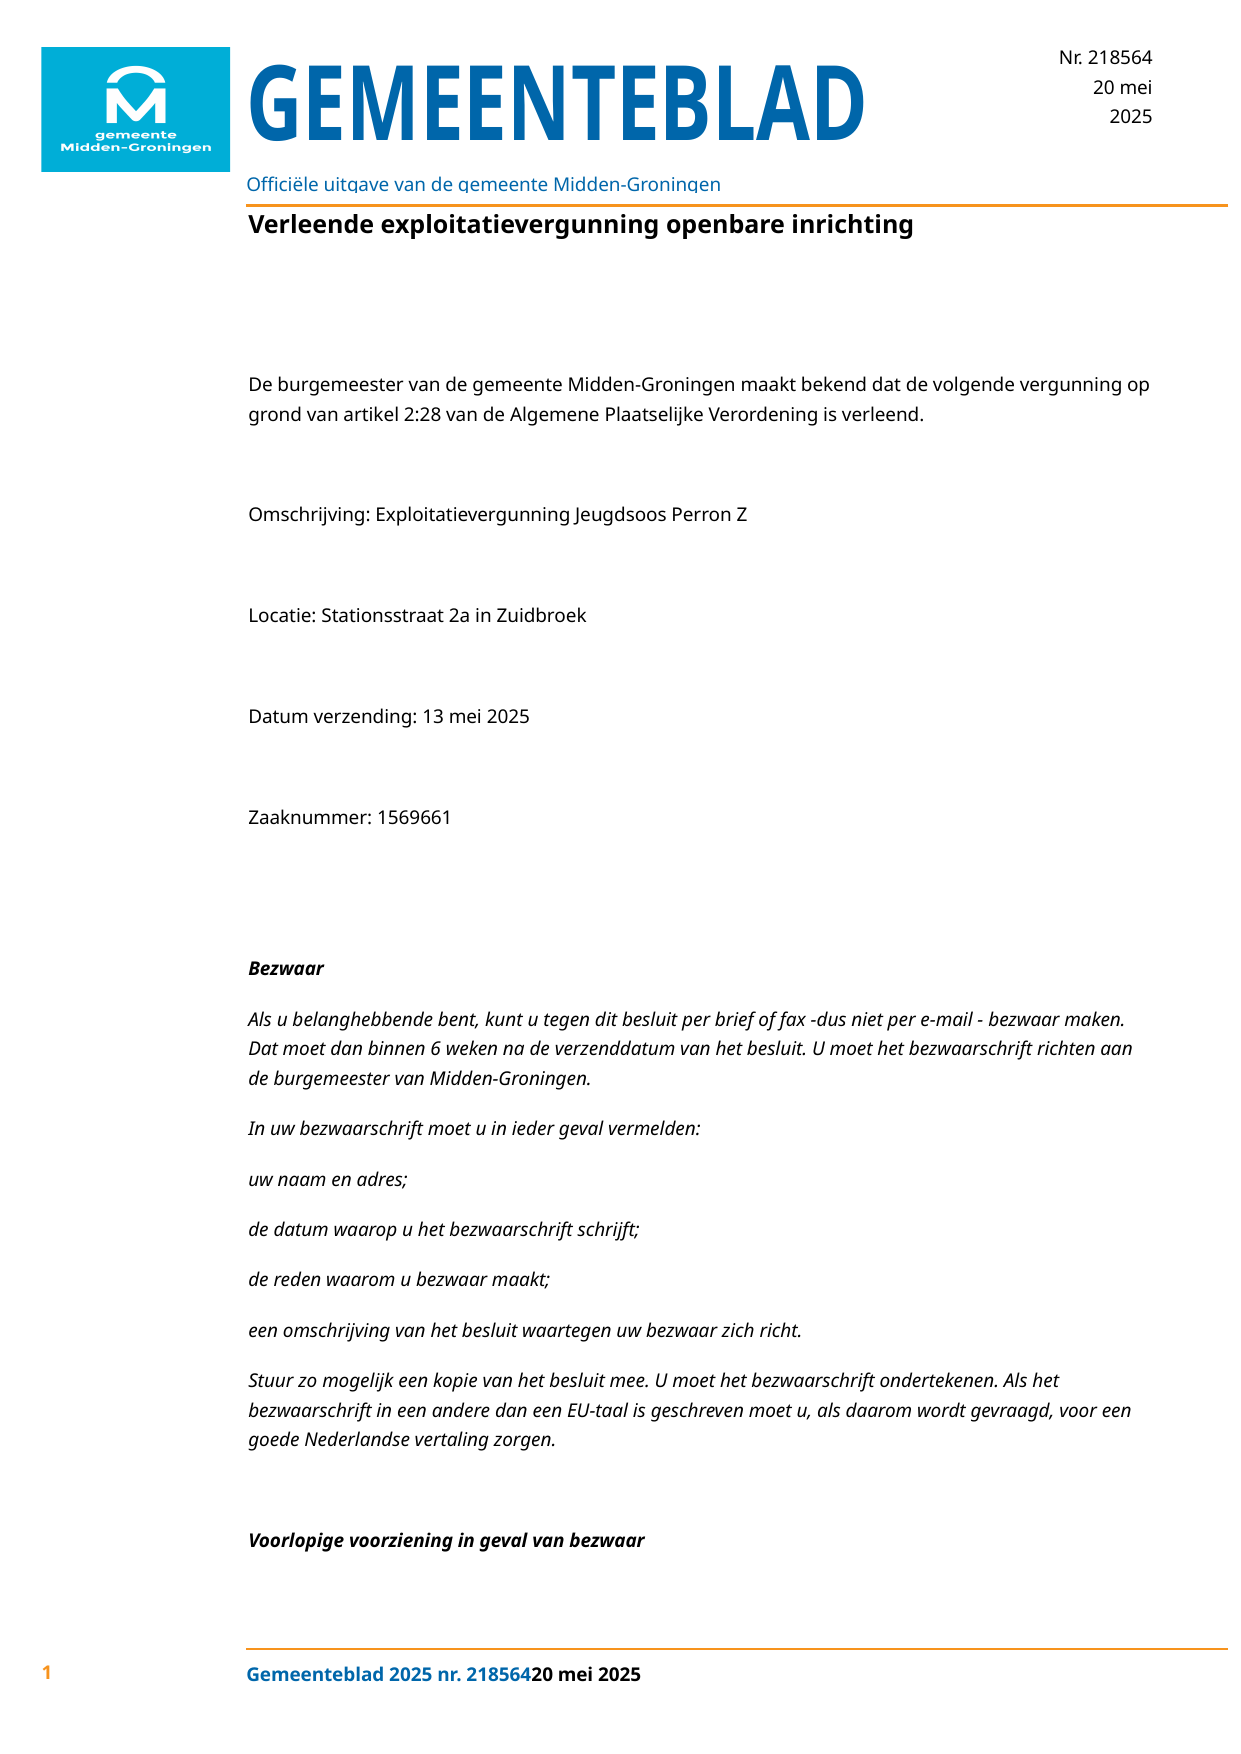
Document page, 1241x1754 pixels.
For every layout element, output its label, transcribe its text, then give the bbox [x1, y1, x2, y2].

text Locatie: Stationsstraat 2a in Zuidbroek [248, 602, 1152, 628]
text Zaaknummer: 1569661 [248, 804, 1152, 830]
text Datum verzending: 13 mei 2025 [248, 703, 1152, 729]
text In uw bezwaarschrift moet u in ieder geval vermelden: [248, 1115, 1152, 1141]
text Voorlopige voorziening in geval van bezwaar [248, 1527, 1152, 1553]
text Als u belanghebbende bent, kunt u tegen dit besluit per brief of fax -dus niet per e-mail - bezwaar maken. Dat moet dan binnen 6 weken na de verzenddatum van het besluit. U moet het bezwaarschrift richten aan de burgemeester van Midden-Groningen. [248, 1006, 1152, 1091]
text uw naam en adres; [248, 1166, 1152, 1191]
text Bezwaar [248, 955, 1152, 981]
text Verleende exploitatievergunning openbare inrichting [248, 207, 1152, 241]
text een omschrijving van het besluit waartegen uw bezwaar zich richt. [248, 1317, 1152, 1343]
picture [107, 89, 165, 122]
text de reden waarom u bezwaar maakt; [248, 1267, 1152, 1292]
picture [184, 146, 190, 153]
text De burgemeester van de gemeente Midden-Groningen maakt bekend dat de volgende vergunning op grond van artikel 2:28 van de Algemene Plaatselijke Verordening is verleend. [248, 371, 1152, 426]
picture [108, 66, 164, 82]
text Omschrijving: Exploitatievergunning Jeugdsoos Perron Z [248, 502, 1152, 527]
text de datum waarop u het bezwaarschrift schrijft; [248, 1216, 1152, 1242]
text Stuur zo mogelijk een kopie van het besluit mee. U moet het bezwaarschrift ondertekenen. Als het bezwaarschrift in een andere dan een EU-taal is geschreven moet u, als daarom wordt gevraagd, voor een goede Nederlandse vertaling zorgen. [248, 1367, 1152, 1452]
